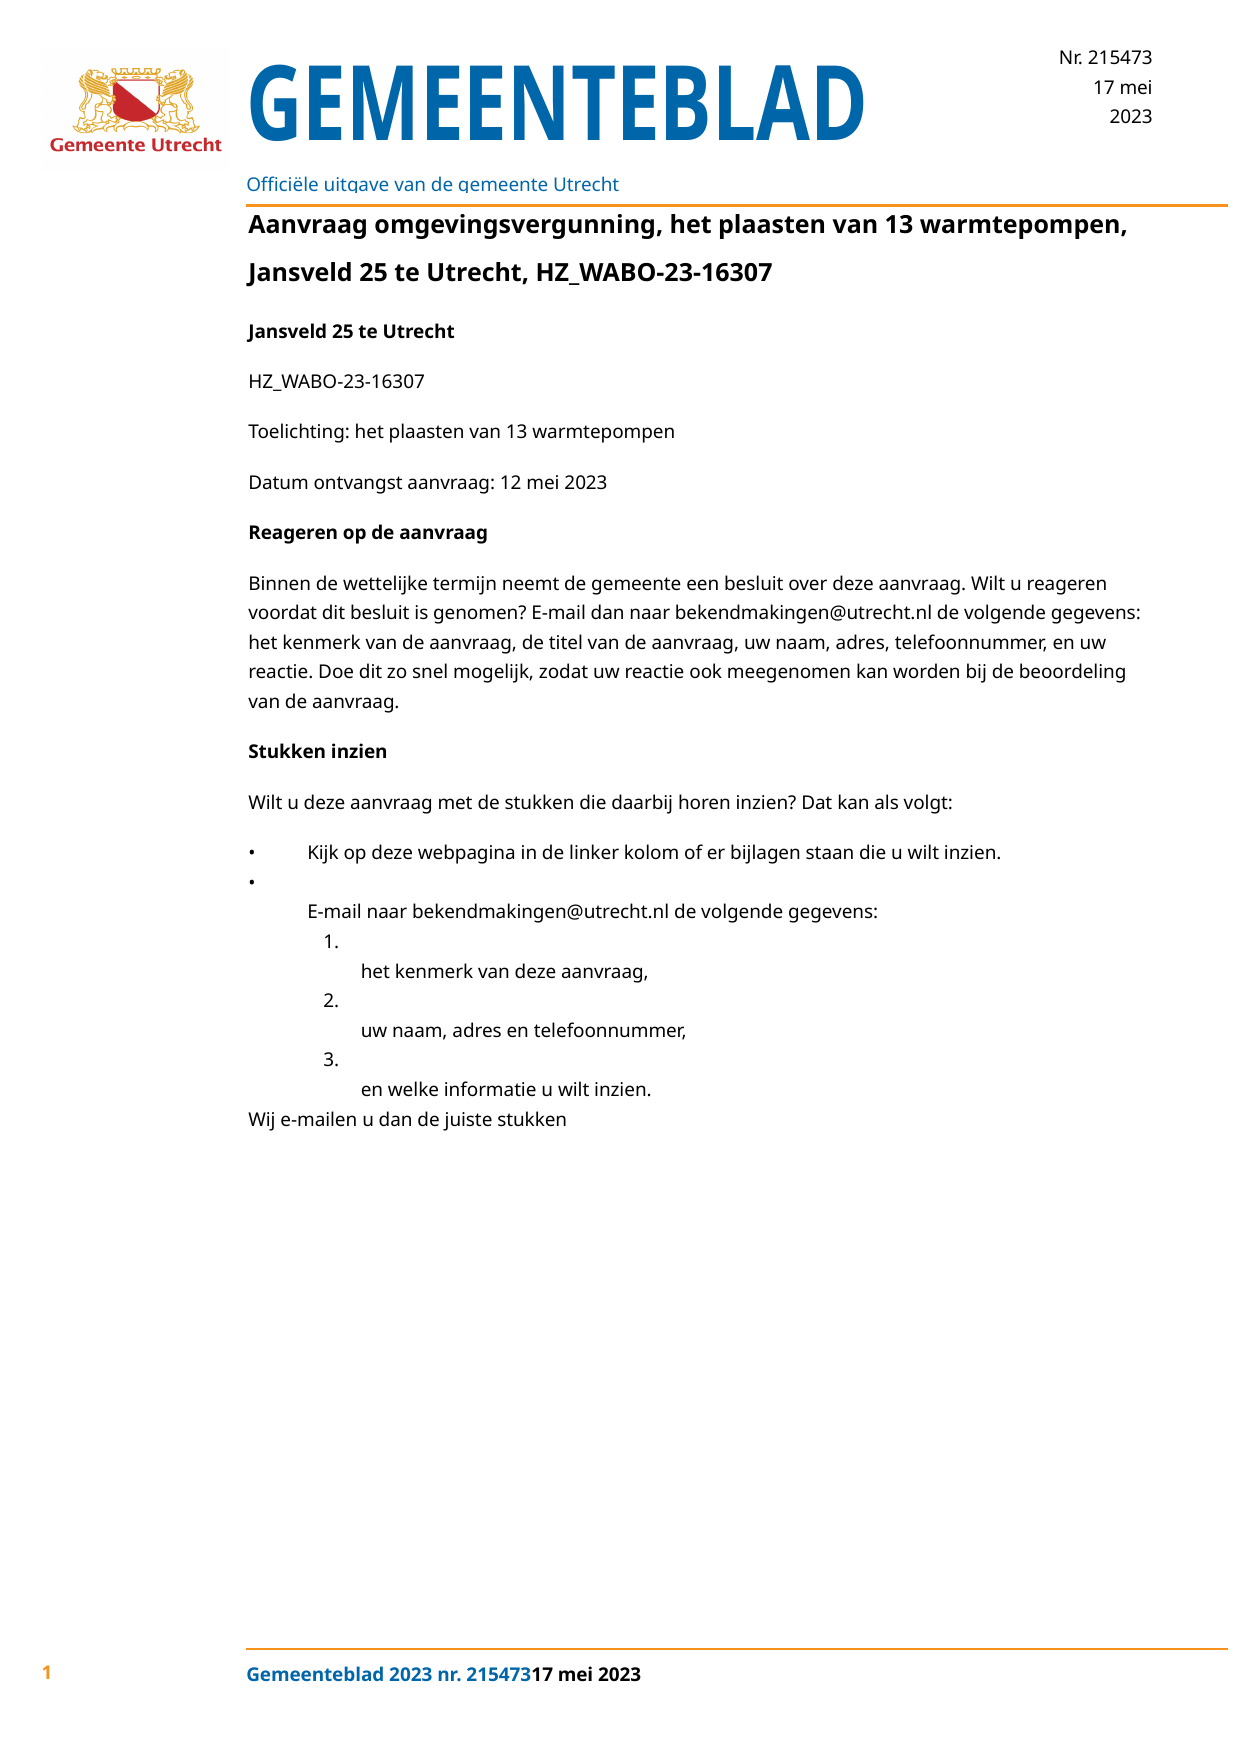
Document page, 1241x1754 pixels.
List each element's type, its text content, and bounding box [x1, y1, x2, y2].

text Jansveld 25 te Utrecht [248, 318, 1152, 344]
text Aanvraag omgevingsvergunning, het plaasten van 13 warmtepompen, Jansveld 25 te Utrecht, HZ_WABO-23-16307 [248, 207, 1152, 288]
list en welke informatie u wilt inzien. [323, 1076, 1152, 1102]
list uw naam, adres en telefoonnummer, [323, 1017, 1152, 1043]
text Reageren op de aanvraag [248, 519, 1152, 545]
text HZ_WABO-23-16307 [248, 368, 1152, 394]
list Kijk op deze webpagina in de linker kolom of er bijlagen staan die u wilt inzien. [248, 839, 1152, 865]
picture [41, 47, 231, 172]
text Wilt u deze aanvraag met de stukken die daarbij horen inzien? Dat kan als volgt: [248, 789, 1152, 815]
text Wij e-mailen u dan de juiste stukken [248, 1106, 1152, 1132]
text Toelichting: het plaasten van 13 warmtepompen [248, 419, 1152, 444]
list E-mail naar bekendmakingen@utrecht.nl de volgende gegevens: [248, 899, 1152, 924]
text Binnen de wettelijke termijn neemt de gemeente een besluit over deze aanvraag. Wilt u reageren voordat dit besluit is genomen? E-mail dan naar bekendmakingen@utrecht.nl de volgende gegevens: het kenmerk van de aanvraag, de titel van de aanvraag, uw naam, adres, telefoonnummer, en uw reactie. Doe dit zo snel mogelijk, zodat uw reactie ook meegenomen kan worden bij de beoordeling van de aanvraag. [248, 570, 1152, 714]
list het kenmerk van deze aanvraag, [323, 958, 1152, 984]
text Stukken inzien [248, 739, 1152, 764]
text Datum ontvangst aanvraag: 12 mei 2023 [248, 469, 1152, 495]
